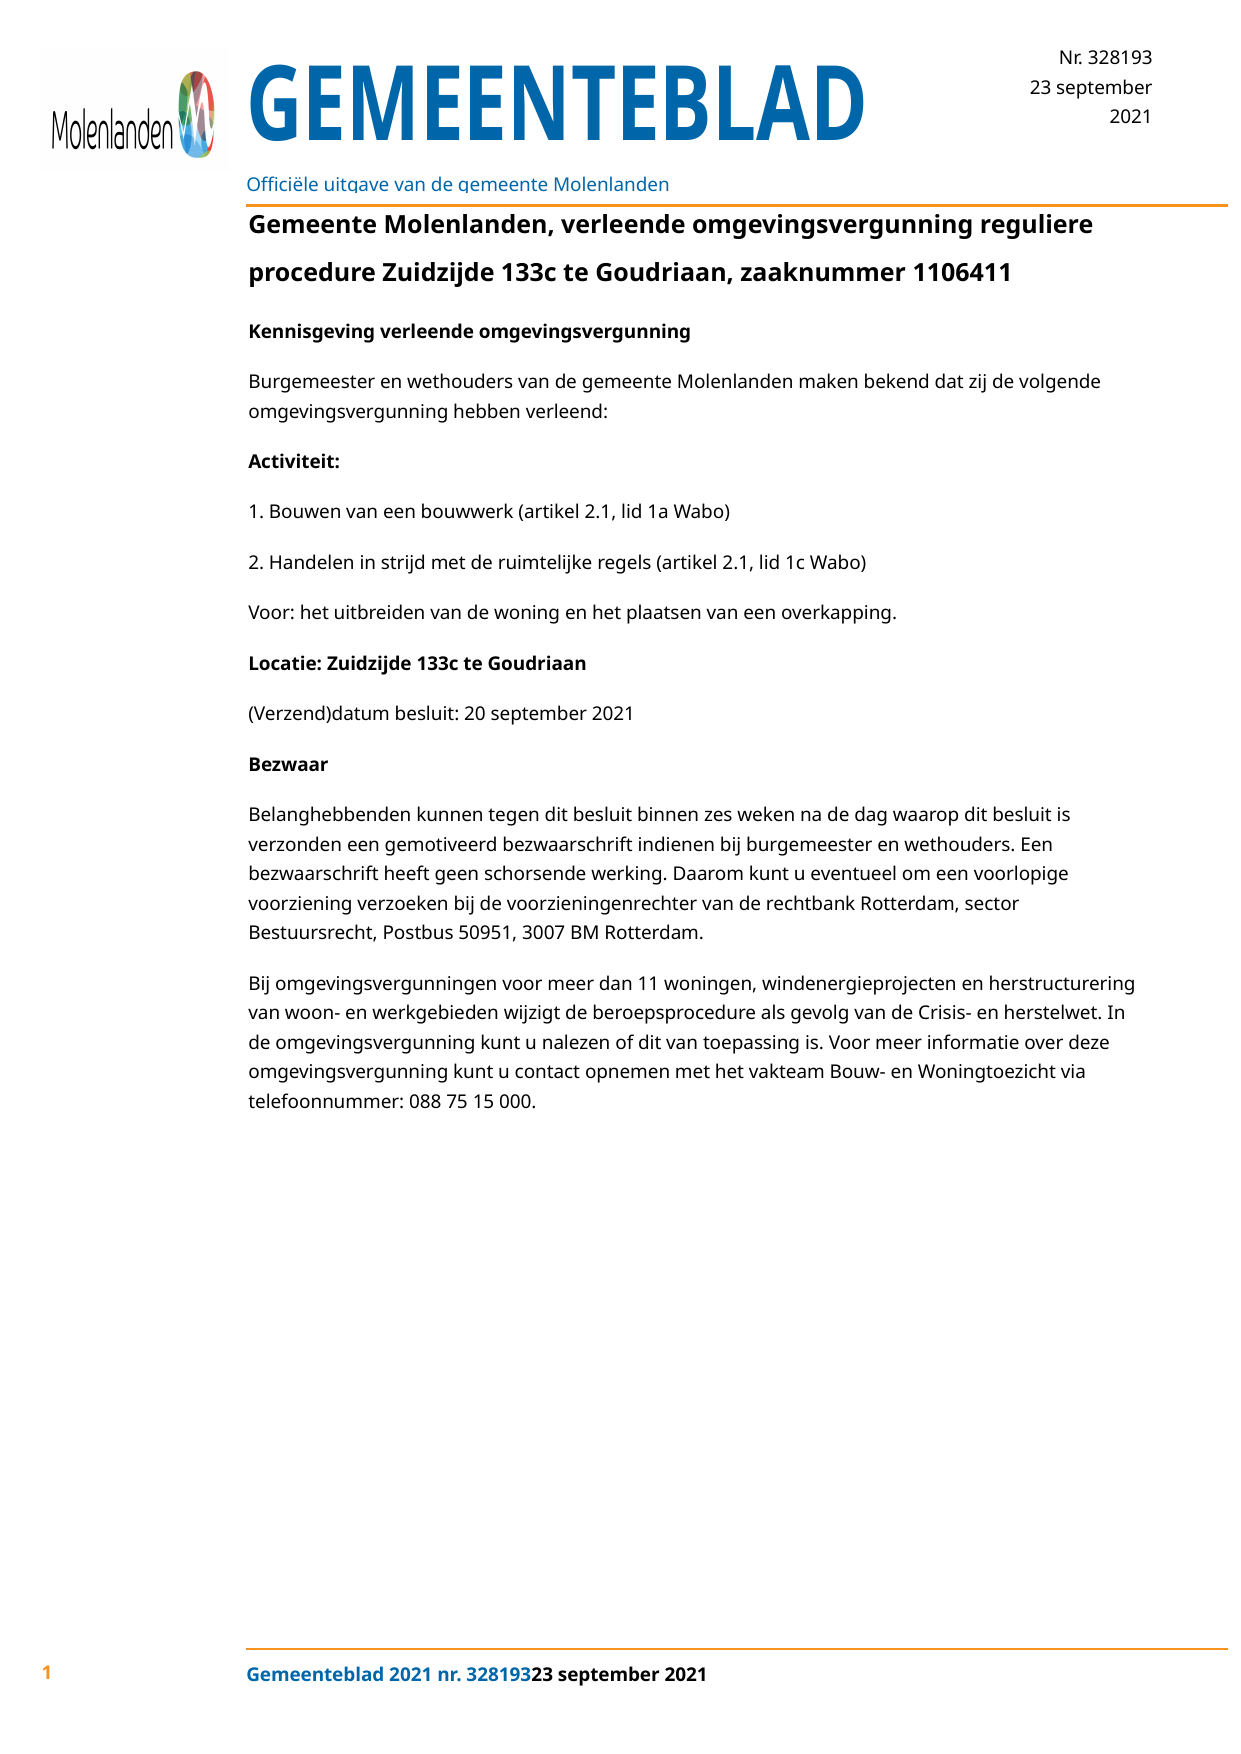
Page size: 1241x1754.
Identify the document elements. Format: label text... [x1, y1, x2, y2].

text Burgemeester en wethouders van de gemeente Molenlanden maken bekend dat zij de volgende omgevingsvergunning hebben verleend: [248, 368, 1152, 424]
text Kennisgeving verleende omgevingsvergunning [248, 318, 1152, 344]
text Gemeente Molenlanden, verleende omgevingsvergunning reguliere procedure Zuidzijde 133c te Goudriaan, zaaknummer 1106411 [248, 207, 1152, 288]
text Bezwaar [248, 751, 1152, 777]
text 2. Handelen in strijd met de ruimtelijke regels (artikel 2.1, lid 1c Wabo) [248, 549, 1152, 575]
text Bij omgevingsvergunningen voor meer dan 11 woningen, windenergieprojecten en herstructurering van woon- en werkgebieden wijzigt de beroepsprocedure als gevolg van de Crisis- en herstelwet. In de omgevingsvergunning kunt u nalezen of dit van toepassing is. Voor meer informatie over deze omgevingsvergunning kunt u contact opnemen met het vakteam Bouw- en Woningtoezicht via telefoonnummer: 088 75 15 000. [248, 970, 1152, 1114]
text Locatie: Zuidzijde 133c te Goudriaan [248, 650, 1152, 676]
text Belanghebbenden kunnen tegen dit besluit binnen zes weken na de dag waarop dit besluit is verzonden een gemotiveerd bezwaarschrift indienen bij burgemeester en wethouders. Een bezwaarschrift heeft geen schorsende werking. Daarom kunt u eventueel om een voorlopige voorziening verzoeken bij de voorzieningenrechter van de rechtbank Rotterdam, sector Bestuursrecht, Postbus 50951, 3007 BM Rotterdam. [248, 801, 1152, 945]
text Voor: het uitbreiden van de woning en het plaatsen van een overkapping. [248, 599, 1152, 625]
text (Verzend)datum besluit: 20 september 2021 [248, 700, 1152, 726]
text Activiteit: [248, 448, 1152, 474]
picture [41, 47, 231, 172]
text 1. Bouwen van een bouwwerk (artikel 2.1, lid 1a Wabo) [248, 499, 1152, 524]
